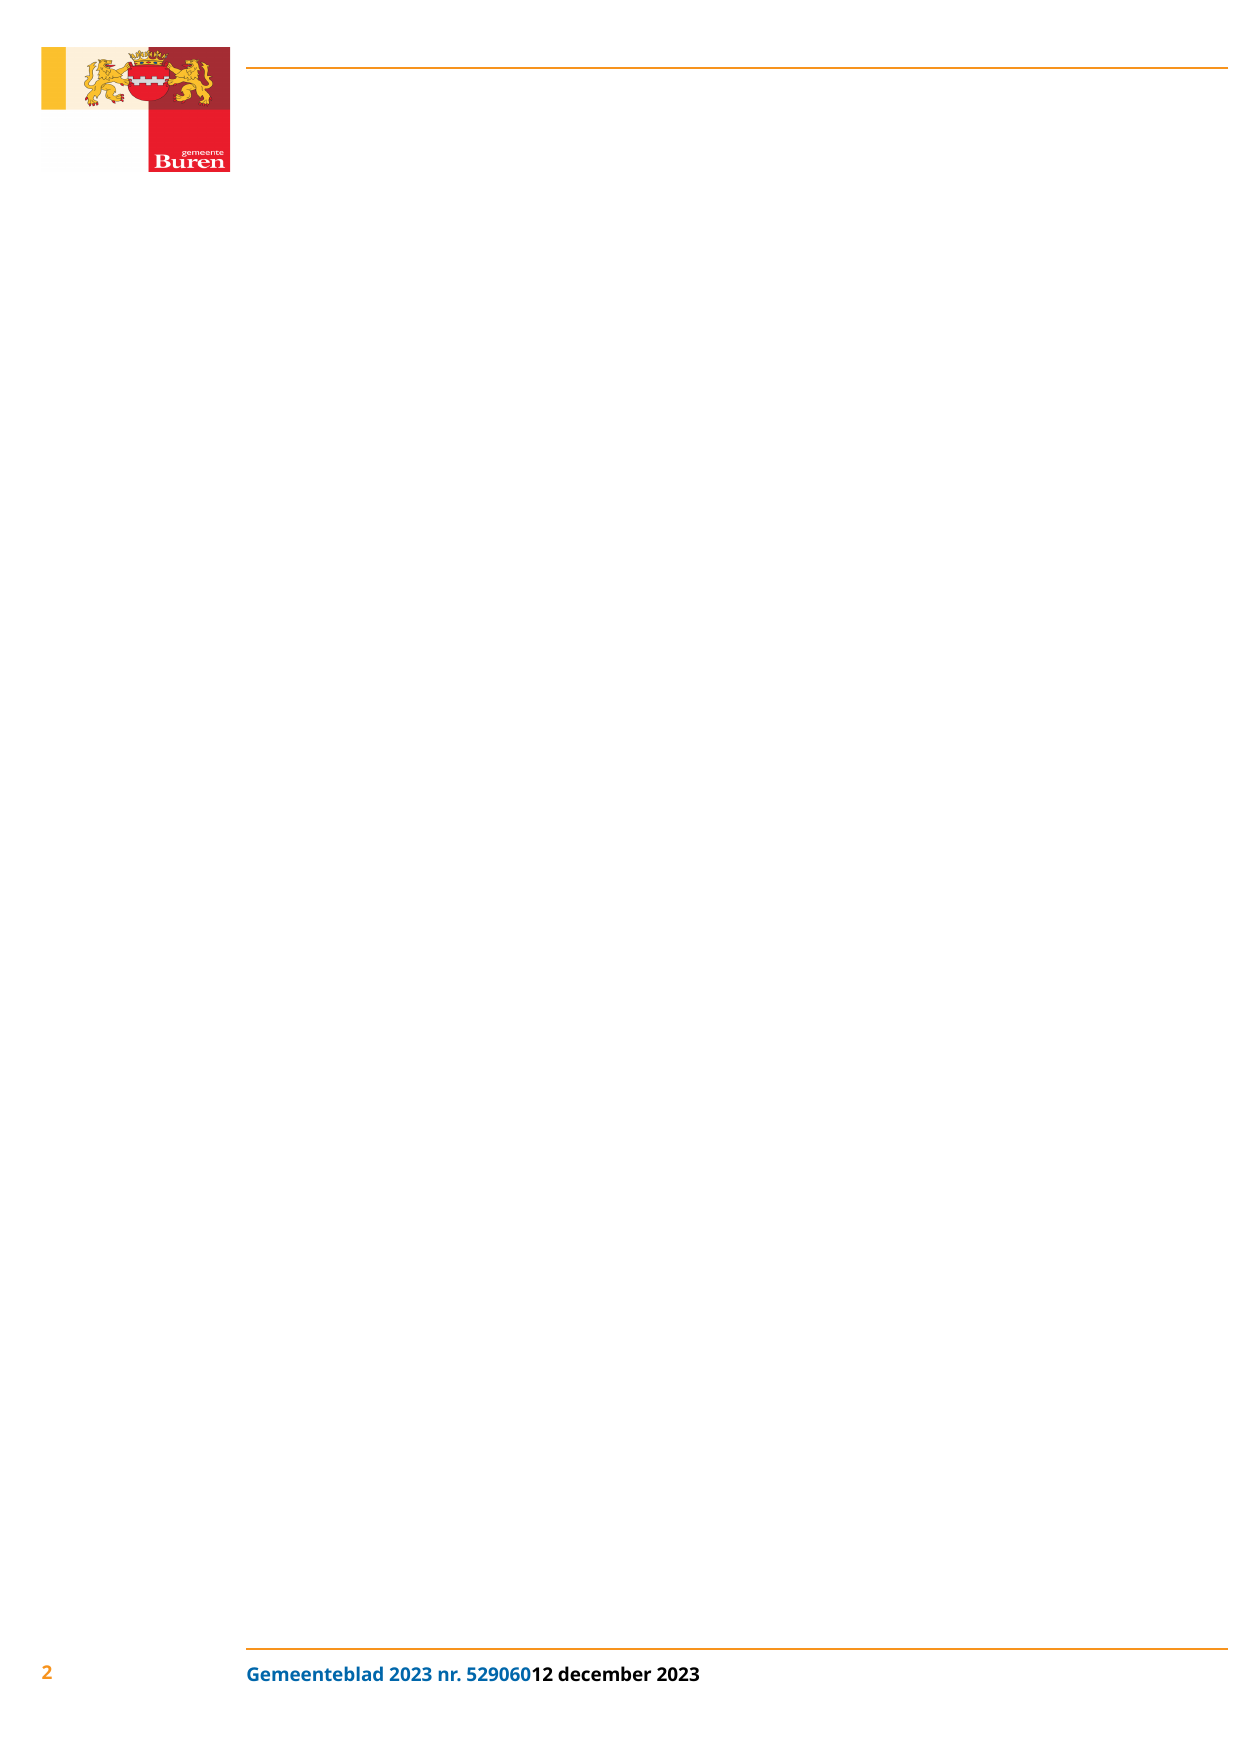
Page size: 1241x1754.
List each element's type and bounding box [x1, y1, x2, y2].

picture [41, 47, 231, 172]
